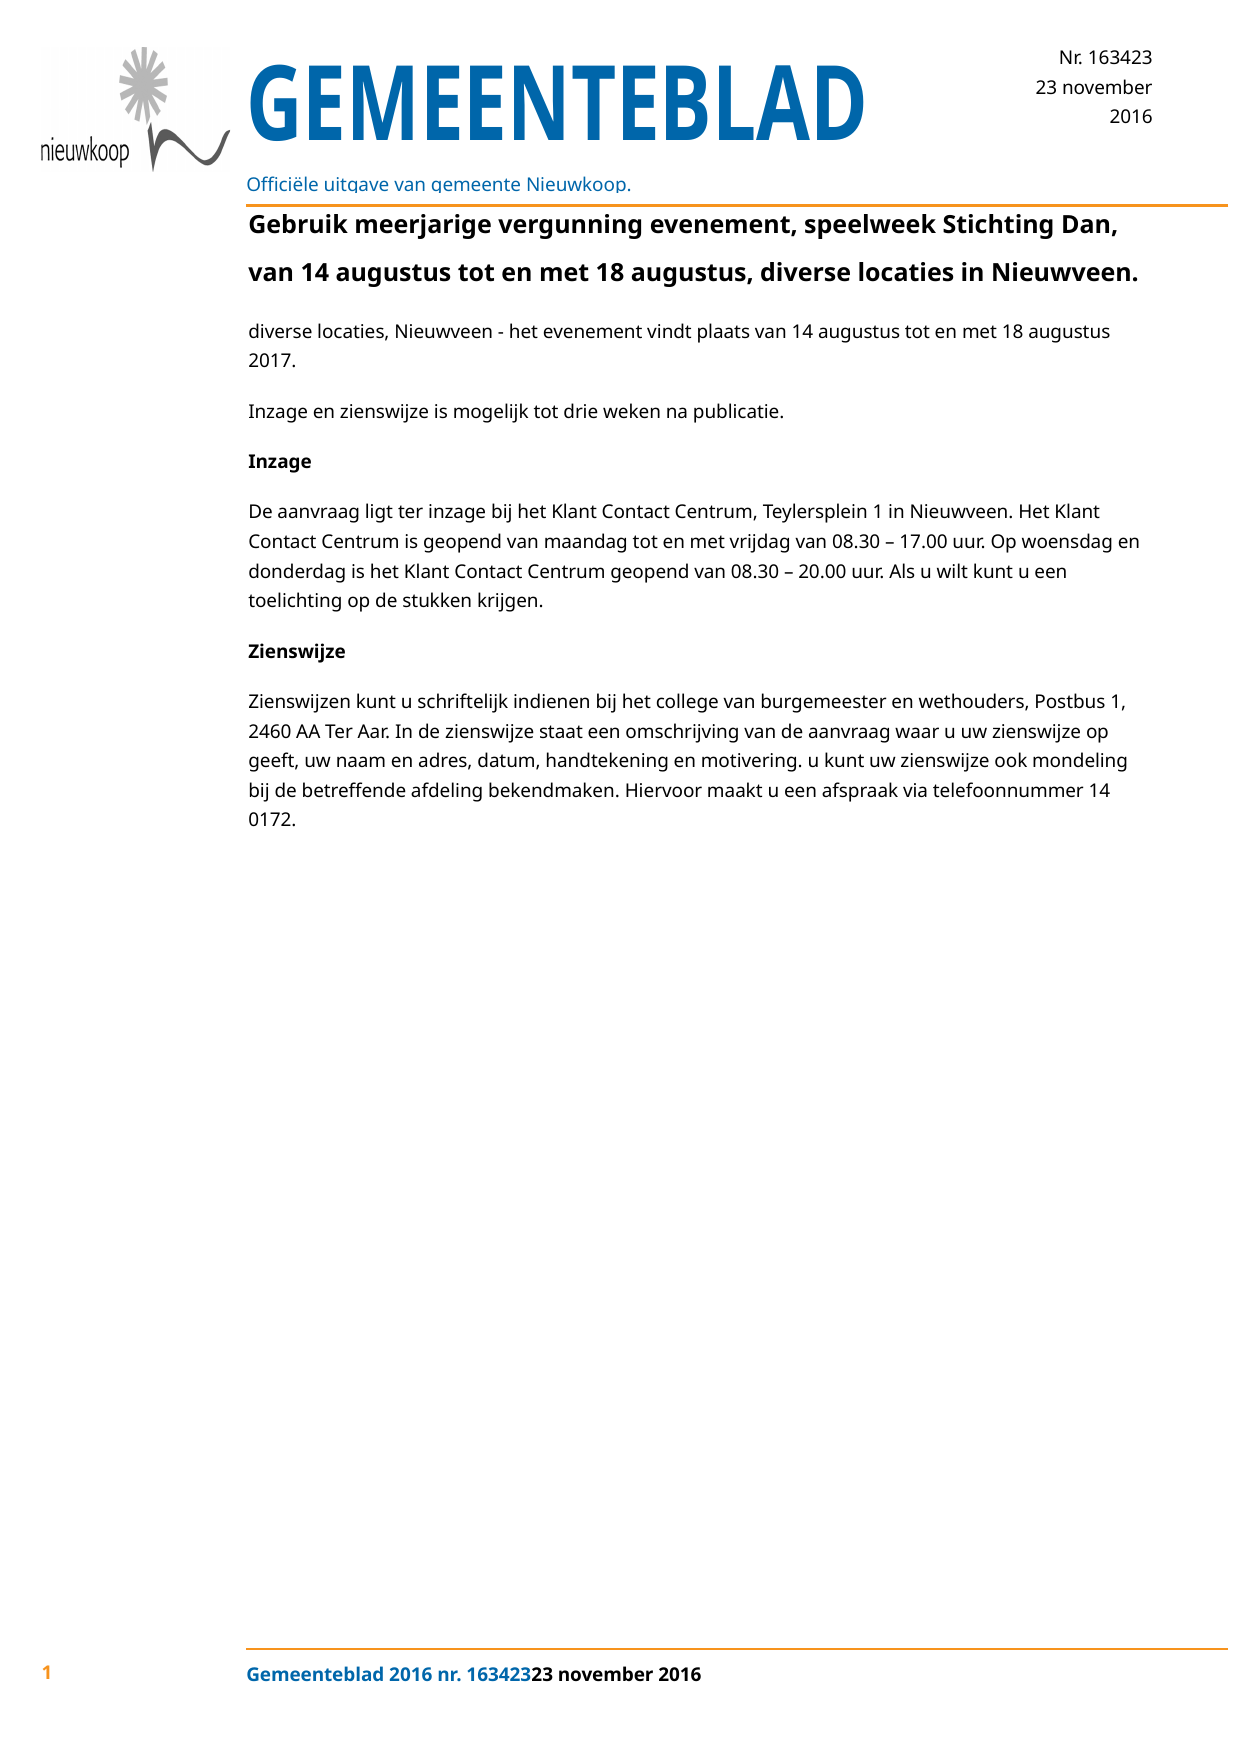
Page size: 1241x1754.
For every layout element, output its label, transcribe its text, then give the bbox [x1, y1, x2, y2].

text De aanvraag ligt ter inzage bij het Klant Contact Centrum, Teylersplein 1 in Nieuwveen. Het Klant Contact Centrum is geopend van maandag tot en met vrijdag van 08.30 – 17.00 uur. Op woensdag en donderdag is het Klant Contact Centrum geopend van 08.30 – 20.00 uur. Als u wilt kunt u een toelichting op de stukken krijgen. [248, 499, 1152, 613]
text Gebruik meerjarige vergunning evenement, speelweek Stichting Dan, van 14 augustus tot en met 18 augustus, diverse locaties in Nieuwveen. [248, 207, 1152, 288]
text Inzage [248, 448, 1152, 474]
text Zienswijzen kunt u schriftelijk indienen bij het college van burgemeester en wethouders, Postbus 1, 2460 AA Ter Aar. In de zienswijze staat een omschrijving van de aanvraag waar u uw zienswijze op geeft, uw naam en adres, datum, handtekening en motivering. u kunt uw zienswijze ook mondeling bij de betreffende afdeling bekendmaken. Hiervoor maakt u een afspraak via telefoonnummer 14 0172. [248, 688, 1152, 832]
text Inzage en zienswijze is mogelijk tot drie weken na publicatie. [248, 398, 1152, 424]
text Zienswijze [248, 638, 1152, 664]
text diverse locaties, Nieuwveen - het evenement vindt plaats van 14 augustus tot en met 18 augustus 2017. [248, 318, 1152, 373]
picture [41, 47, 231, 172]
